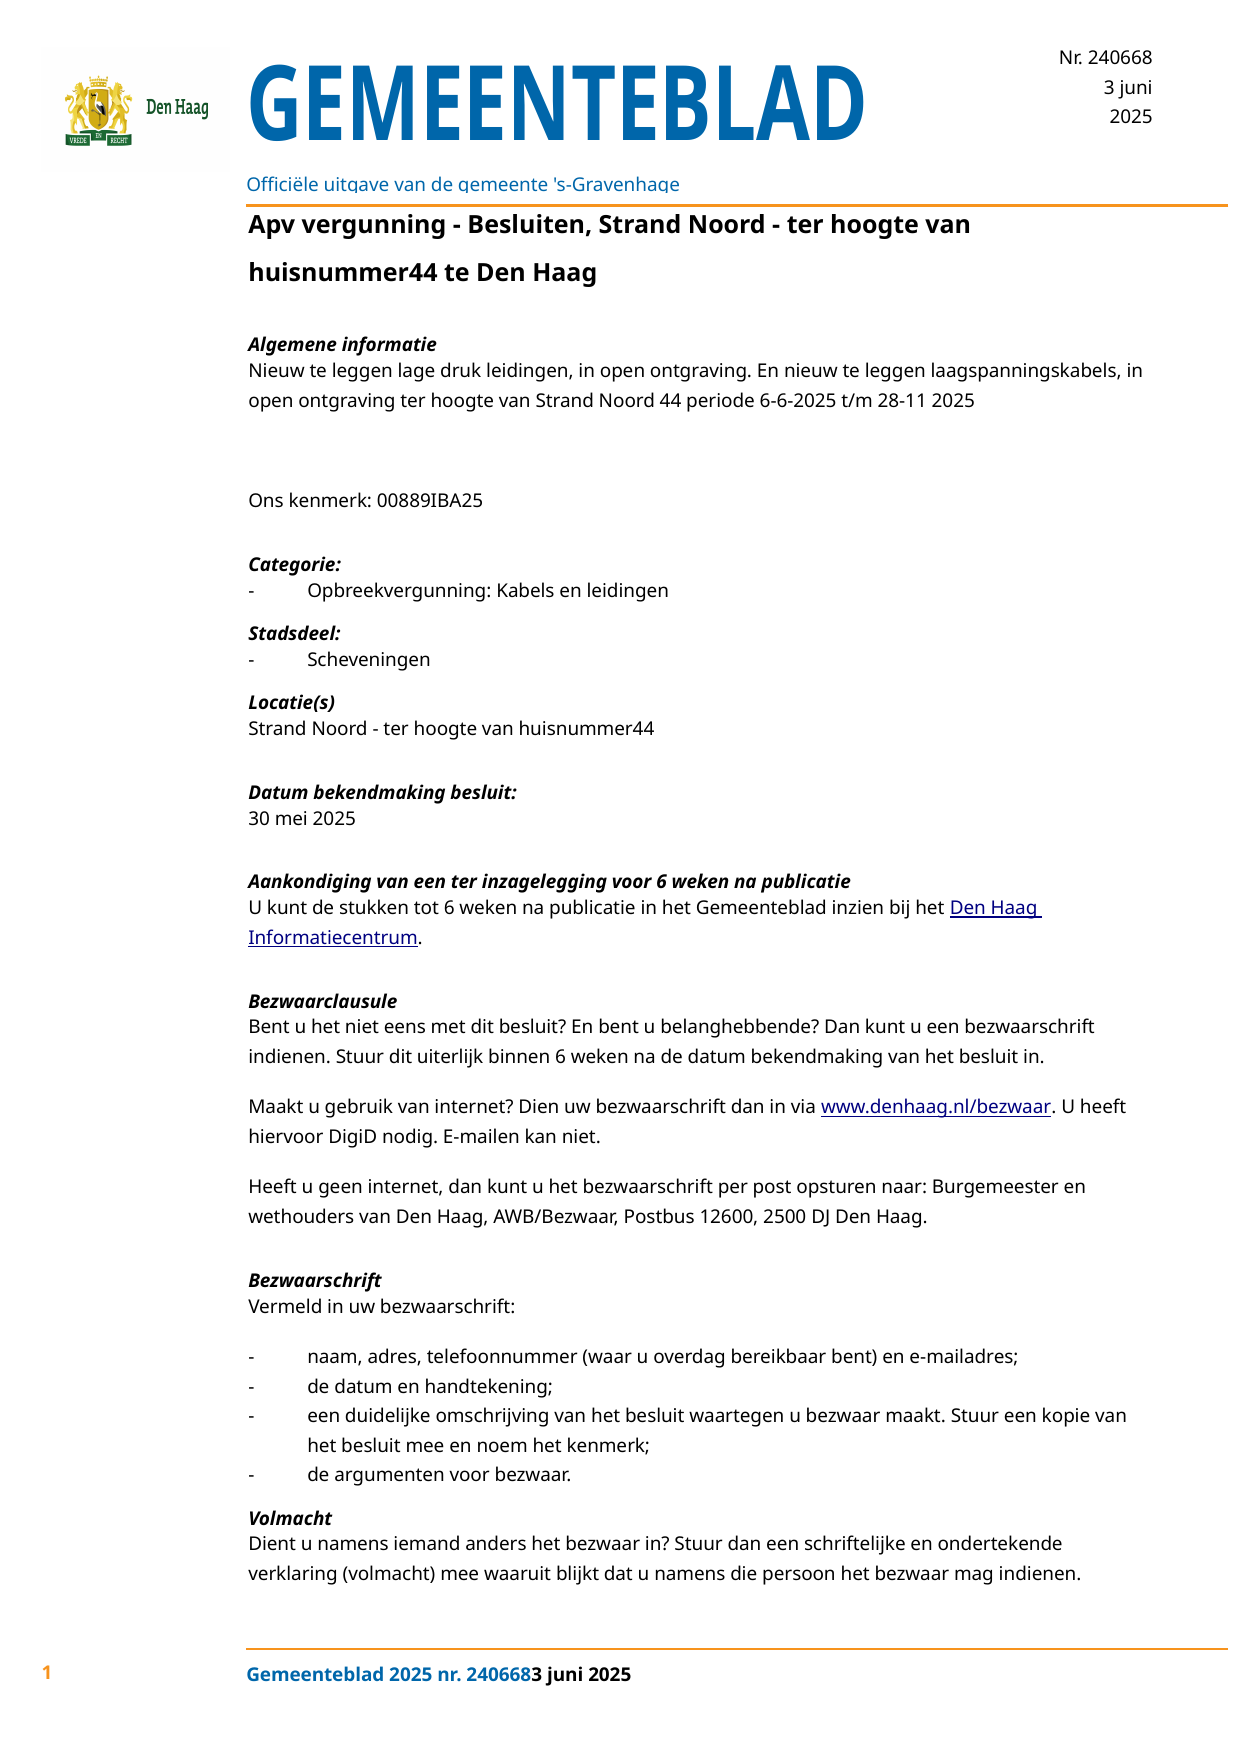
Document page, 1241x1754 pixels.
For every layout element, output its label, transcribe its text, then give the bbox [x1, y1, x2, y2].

text Dient u namens iemand anders het bezwaar in? Stuur dan een schriftelijke en ondertekende verklaring (volmacht) mee waaruit blijkt dat u namens die persoon het bezwaar mag indienen. [248, 1531, 1152, 1586]
text Bezwaarschrift [248, 1267, 1152, 1293]
text Bezwaarclausule [248, 988, 1152, 1014]
text Datum bekendmaking besluit: [248, 779, 1152, 805]
text Strand Noord - ter hoogte van huisnummer44 [248, 715, 1152, 741]
text Bent u het niet eens met dit besluit? En bent u belanghebbende? Dan kunt u een bezwaarschrift indienen. Stuur dit uiterlijk binnen 6 weken na de datum bekendmaking van het besluit in. [248, 1014, 1152, 1069]
text Nieuw te leggen lage druk leidingen, in open ontgraving. En nieuw te leggen laagspanningskabels, in open ontgraving ter hoogte van Strand Noord 44 periode 6-6-2025 t/m 28-11 2025 [248, 357, 1152, 412]
list Scheveningen [248, 646, 1152, 672]
list een duidelijke omschrijving van het besluit waartegen u bezwaar maakt. Stuur een kopie van het besluit mee en noem het kenmerk; [248, 1402, 1152, 1458]
text Volmacht [248, 1505, 1152, 1531]
list naam, adres, telefoonnummer (waar u overdag bereikbaar bent) en e-mailadres; [248, 1343, 1152, 1369]
text Categorie: [248, 552, 1152, 577]
list de argumenten voor bezwaar. [248, 1462, 1152, 1487]
text Algemene informatie [248, 331, 1152, 357]
text Stadsdeel: [248, 620, 1152, 646]
text Heeft u geen internet, dan kunt u het bezwaarschrift per post opsturen naar: Burgemeester en wethouders van Den Haag, AWB/Bezwaar, Postbus 12600, 2500 DJ Den Haag. [248, 1174, 1152, 1229]
text Vermeld in uw bezwaarschrift: [248, 1293, 1152, 1319]
text Ons kenmerk: 00889IBA25 [248, 488, 1152, 513]
text 30 mei 2025 [248, 805, 1152, 830]
text U kunt de stukken tot 6 weken na publicatie in het Gemeenteblad inzien bij het Den Haag Informatiecentrum. [248, 894, 1152, 950]
text Apv vergunning - Besluiten, Strand Noord - ter hoogte van huisnummer44 te Den Haag [248, 207, 1152, 288]
text Aankondiging van een ter inzagelegging voor 6 weken na publicatie [248, 869, 1152, 894]
picture [41, 47, 231, 172]
text Maakt u gebruik van internet? Dien uw bezwaarschrift dan in via www.denhaag.nl/bezwaar. U heeft hiervoor DigiD nodig. E-mailen kan niet. [248, 1094, 1152, 1149]
list Opbreekvergunning: Kabels en leidingen [248, 577, 1152, 603]
text Locatie(s) [248, 689, 1152, 715]
list de datum en handtekening; [248, 1373, 1152, 1399]
